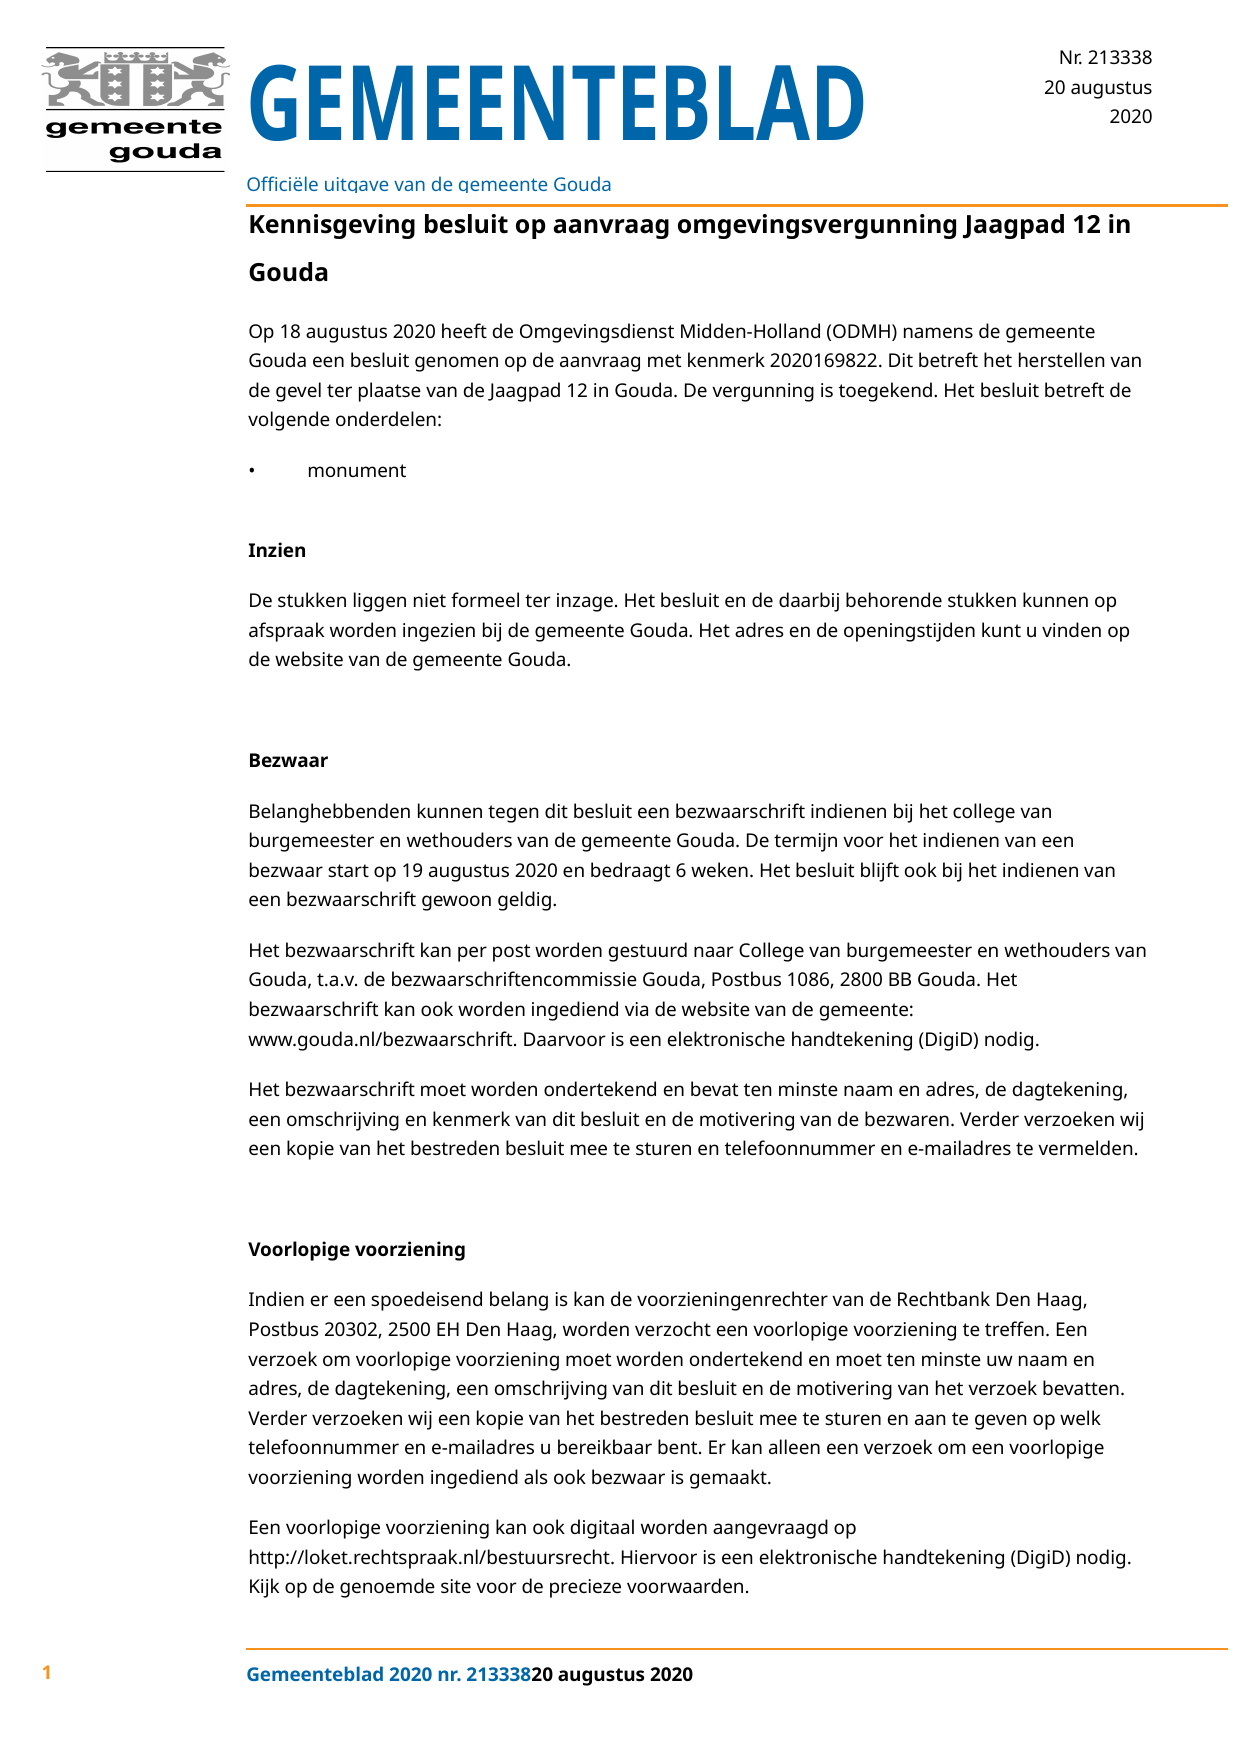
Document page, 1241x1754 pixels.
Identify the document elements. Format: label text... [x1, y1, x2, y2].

text De stukken liggen niet formeel ter inzage. Het besluit en de daarbij behorende stukken kunnen op afspraak worden ingezien bij de gemeente Gouda. Het adres en de openingstijden kunt u vinden op de website van de gemeente Gouda. [248, 587, 1152, 672]
list monument [248, 457, 1152, 483]
text Een voorlopige voorziening kan ook digitaal worden aangevraagd op http://loket.rechtspraak.nl/bestuursrecht. Hiervoor is een elektronische handtekening (DigiD) nodig. Kijk op de genoemde site voor de precieze voorwaarden. [248, 1514, 1152, 1599]
text Voorlopige voorziening [248, 1236, 1152, 1262]
text Indien er een spoedeisend belang is kan de voorzieningenrechter van de Rechtbank Den Haag, Postbus 20302, 2500 EH Den Haag, worden verzocht een voorlopige voorziening te treffen. Een verzoek om voorlopige voorziening moet worden ondertekend en moet ten minste uw naam en adres, de dagtekening, een omschrijving van dit besluit en de motivering van het verzoek bevatten. Verder verzoeken wij een kopie van het bestreden besluit mee te sturen en aan te geven op welk telefoonnummer en e-mailadres u bereikbaar bent. Er kan alleen een verzoek om een voorlopige voorziening worden ingediend als ook bezwaar is gemaakt. [248, 1287, 1152, 1490]
text Belanghebbenden kunnen tegen dit besluit een bezwaarschrift indienen bij het college van burgemeester en wethouders van de gemeente Gouda. De termijn voor het indienen van een bezwaar start op 19 augustus 2020 en bedraagt 6 weken. Het besluit blijft ook bij het indienen van een bezwaarschrift gewoon geldig. [248, 798, 1152, 912]
text Het bezwaarschrift moet worden ondertekend en bevat ten minste naam en adres, de dagtekening, een omschrijving en kenmerk van dit besluit en de motivering van de bezwaren. Verder verzoeken wij een kopie van het bestreden besluit mee te sturen en telefoonnummer en e-mailadres te vermelden. [248, 1076, 1152, 1161]
text Op 18 augustus 2020 heeft de Omgevingsdienst Midden-Holland (ODMH) namens de gemeente Gouda een besluit genomen op de aanvraag met kenmerk 2020169822. Dit betreft het herstellen van de gevel ter plaatse van de Jaagpad 12 in Gouda. De vergunning is toegekend. Het besluit betreft de volgende onderdelen: [248, 318, 1152, 432]
text Bezwaar [248, 747, 1152, 773]
text Kennisgeving besluit op aanvraag omgevingsvergunning Jaagpad 12 in Gouda [248, 207, 1152, 288]
text Inzien [248, 537, 1152, 563]
text Het bezwaarschrift kan per post worden gestuurd naar College van burgemeester en wethouders van Gouda, t.a.v. de bezwaarschriftencommissie Gouda, Postbus 1086, 2800 BB Gouda. Het bezwaarschrift kan ook worden ingediend via de website van de gemeente: www.gouda.nl/bezwaarschrift. Daarvoor is een elektronische handtekening (DigiD) nodig. [248, 937, 1152, 1052]
picture [41, 47, 231, 172]
